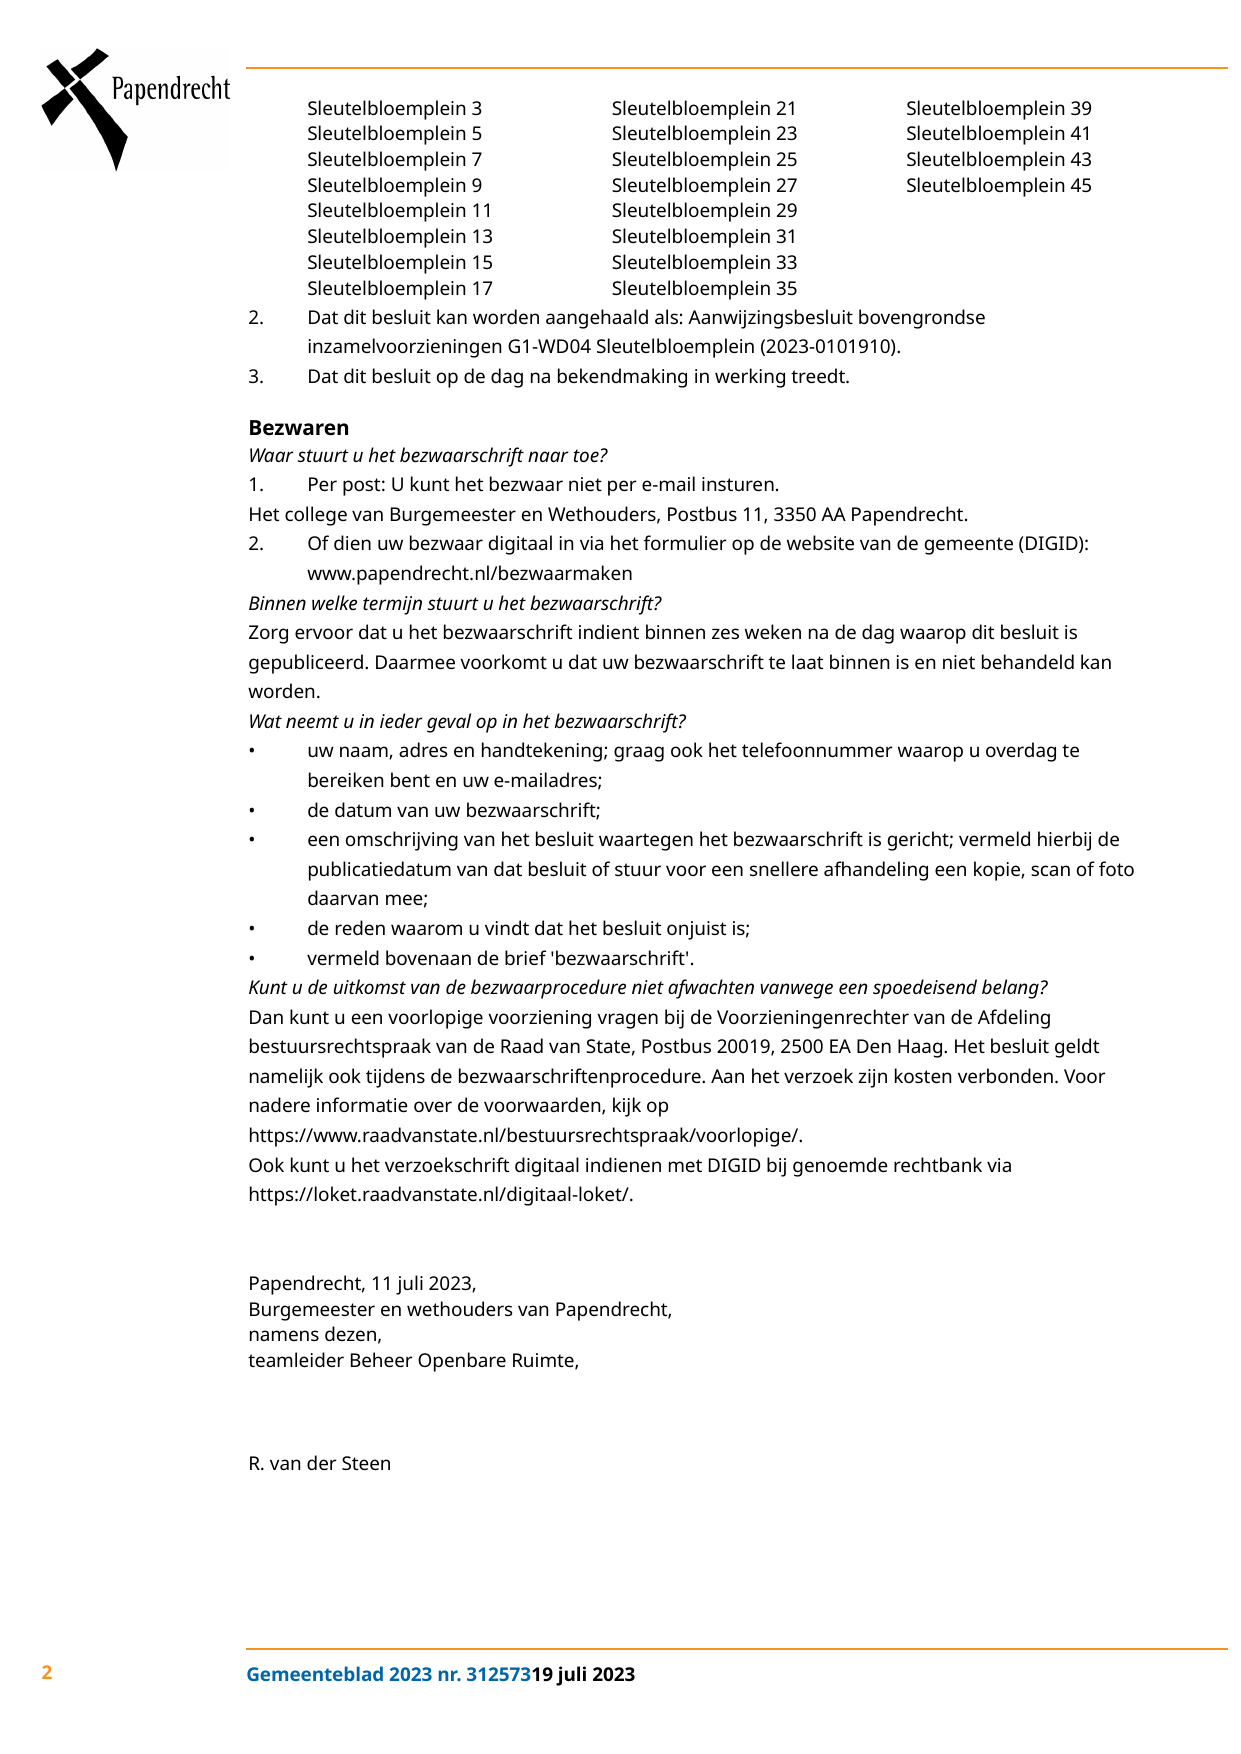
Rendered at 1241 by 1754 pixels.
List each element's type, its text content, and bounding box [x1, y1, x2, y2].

list Dat dit besluit kan worden aangehaald als: Aanwijzingsbesluit bovengrondse inzamelvoorzieningen G1-WD04 Sleutelbloemplein (2023-0101910). [248, 304, 1152, 359]
text Dan kunt u een voorlopige voorziening vragen bij de Voorzieningenrechter van de Afdeling bestuursrechtspraak van de Raad van State, Postbus 20019, 2500 EA Den Haag. Het besluit geldt namelijk ook tijdens de bezwaarschriftenprocedure. Aan het verzoek zijn kosten verbonden. Voor nadere informatie over de voorwaarden, kijk op https://www.raadvanstate.nl/bestuursrechtspraak/voorlopige/. [248, 1004, 1152, 1148]
list Of dien uw bezwaar digitaal in via het formulier op de website van de gemeente (DIGID): www.papendrecht.nl/bezwaarmaken [248, 531, 1152, 586]
table_cell Sleutelbloemplein 13 [248, 224, 553, 249]
text Kunt u de uitkomst van de bezwaarprocedure niet afwachten vanwege een spoedeisend belang? [248, 974, 1152, 1000]
text Binnen welke termijn stuurt u het bezwaarschrift? [248, 590, 1152, 616]
table_cell Sleutelbloemplein 25 [553, 146, 847, 172]
list de reden waarom u vindt dat het besluit onjuist is; [248, 915, 1152, 941]
picture [41, 47, 231, 172]
table_cell Sleutelbloemplein 33 [553, 249, 847, 275]
list uw naam, adres en handtekening; graag ook het telefoonnummer waarop u overdag te bereiken bent en uw e-mailadres; [248, 738, 1152, 793]
list Per post: U kunt het bezwaar niet per e-mail insturen. [248, 471, 1152, 497]
table_cell Sleutelbloemplein 41 [847, 121, 1152, 146]
list de datum van uw bezwaarschrift; [248, 797, 1152, 823]
table_cell Sleutelbloemplein 15 [248, 249, 553, 275]
list Dat dit besluit op de dag na bekendmaking in werking treedt. [248, 363, 1152, 389]
text Ook kunt u het verzoekschrift digitaal indienen met DIGID bij genoemde rechtbank via https://loket.raadvanstate.nl/digitaal-loket/. [248, 1152, 1152, 1207]
text Zorg ervoor dat u het bezwaarschrift indient binnen zes weken na de dag waarop dit besluit is gepubliceerd. Daarmee voorkomt u dat uw bezwaarschrift te laat binnen is en niet behandeld kan worden. [248, 619, 1152, 704]
text Bezwaren [248, 413, 1152, 442]
table_cell Sleutelbloemplein 11 [248, 198, 553, 223]
table_cell Sleutelbloemplein 3 [248, 95, 553, 121]
text Papendrecht, 11 juli 2023, [248, 1270, 1152, 1296]
table_cell [847, 249, 1152, 275]
table_cell Sleutelbloemplein 7 [248, 146, 553, 172]
table_cell Sleutelbloemplein 39 [847, 95, 1152, 121]
text R. van der Steen [248, 1450, 1152, 1476]
table_cell [847, 224, 1152, 249]
text Burgemeester en wethouders van Papendrecht, [248, 1296, 1152, 1322]
table_cell Sleutelbloemplein 31 [553, 224, 847, 249]
text Waar stuurt u het bezwaarschrift naar toe? [248, 442, 1152, 468]
table_cell Sleutelbloemplein 21 [553, 95, 847, 121]
text teamleider Beheer Openbare Ruimte, [248, 1347, 1152, 1373]
list vermeld bovenaan de brief 'bezwaarschrift'. [248, 945, 1152, 971]
table_cell Sleutelbloemplein 35 [553, 275, 847, 301]
text Het college van Burgemeester en Wethouders, Postbus 11, 3350 AA Papendrecht. [248, 501, 1152, 527]
table_cell Sleutelbloemplein 17 [248, 275, 553, 301]
list een omschrijving van het besluit waartegen het bezwaarschrift is gericht; vermeld hierbij de publicatiedatum van dat besluit of stuur voor een snellere afhandeling een kopie, scan of foto daarvan mee; [248, 826, 1152, 911]
table_cell Sleutelbloemplein 45 [847, 172, 1152, 198]
table_cell Sleutelbloemplein 27 [553, 172, 847, 198]
text Wat neemt u in ieder geval op in het bezwaarschrift? [248, 708, 1152, 734]
table_cell Sleutelbloemplein 5 [248, 121, 553, 146]
table_cell [847, 198, 1152, 223]
text namens dezen, [248, 1322, 1152, 1347]
table_cell [847, 275, 1152, 301]
table_cell Sleutelbloemplein 43 [847, 146, 1152, 172]
table_cell Sleutelbloemplein 29 [553, 198, 847, 223]
table_cell Sleutelbloemplein 9 [248, 172, 553, 198]
table_cell Sleutelbloemplein 23 [553, 121, 847, 146]
